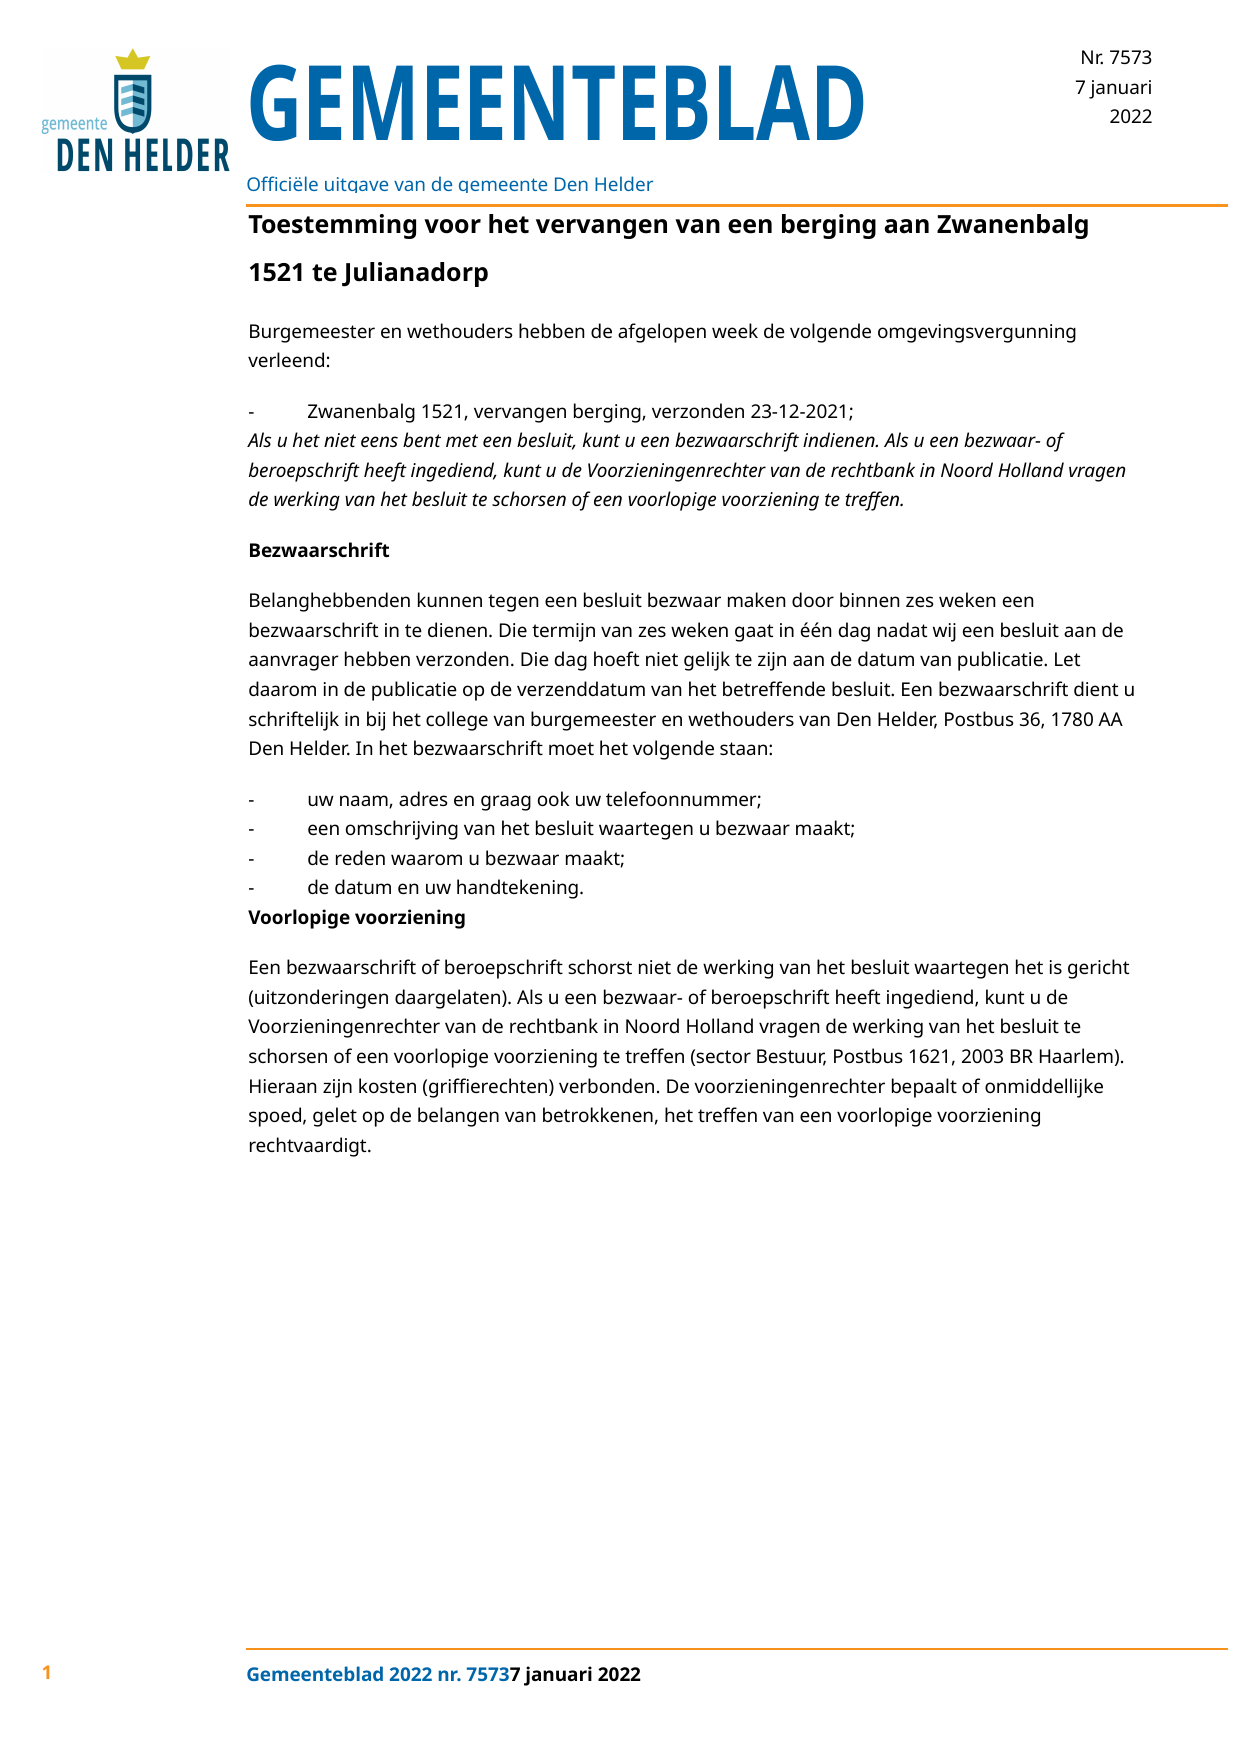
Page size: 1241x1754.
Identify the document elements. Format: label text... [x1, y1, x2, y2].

list de datum en uw handtekening. [248, 874, 1152, 900]
text Bezwaarschrift [248, 537, 1152, 563]
text Burgemeester en wethouders hebben de afgelopen week de volgende omgevingsvergunning verleend: [248, 318, 1152, 373]
text Als u het niet eens bent met een besluit, kunt u een bezwaarschrift indienen. Als u een bezwaar- of beroepschrift heeft ingediend, kunt u de Voorzieningenrechter van de rechtbank in Noord Holland vragen de werking van het besluit te schorsen of een voorlopige voorziening te treffen. [248, 427, 1152, 512]
list Zwanenbalg 1521, vervangen berging, verzonden 23-12-2021; [248, 398, 1152, 424]
text Een bezwaarschrift of beroepschrift schorst niet de werking van het besluit waartegen het is gericht (uitzonderingen daargelaten). Als u een bezwaar- of beroepschrift heeft ingediend, kunt u de Voorzieningenrechter van de rechtbank in Noord Holland vragen de werking van het besluit te schorsen of een voorlopige voorziening te treffen (sector Bestuur, Postbus 1621, 2003 BR Haarlem). Hieraan zijn kosten (griffierechten) verbonden. De voorzieningenrechter bepaalt of onmiddellijke spoed, gelet op de belangen van betrokkenen, het treffen van een voorlopige voorziening rechtvaardigt. [248, 954, 1152, 1158]
text Belanghebbenden kunnen tegen een besluit bezwaar maken door binnen zes weken een bezwaarschrift in te dienen. Die termijn van zes weken gaat in één dag nadat wij een besluit aan de aanvrager hebben verzonden. Die dag hoeft niet gelijk te zijn aan de datum van publicatie. Let daarom in de publicatie op de verzenddatum van het betreffende besluit. Een bezwaarschrift dient u schriftelijk in bij het college van burgemeester en wethouders van Den Helder, Postbus 36, 1780 AA Den Helder. In het bezwaarschrift moet het volgende staan: [248, 587, 1152, 761]
text Voorlopige voorziening [248, 904, 1152, 930]
list de reden waarom u bezwaar maakt; [248, 845, 1152, 871]
picture [220, 160, 224, 172]
picture [41, 47, 231, 172]
picture [63, 144, 68, 165]
list uw naam, adres en graag ook uw telefoonnummer; [248, 786, 1152, 812]
picture [130, 157, 135, 172]
picture [100, 154, 106, 172]
text Toestemming voor het vervangen van een berging aan Zwanenbalg 1521 te Julianadorp [248, 207, 1152, 288]
picture [182, 144, 187, 165]
list een omschrijving van het besluit waartegen u bezwaar maakt; [248, 815, 1152, 841]
